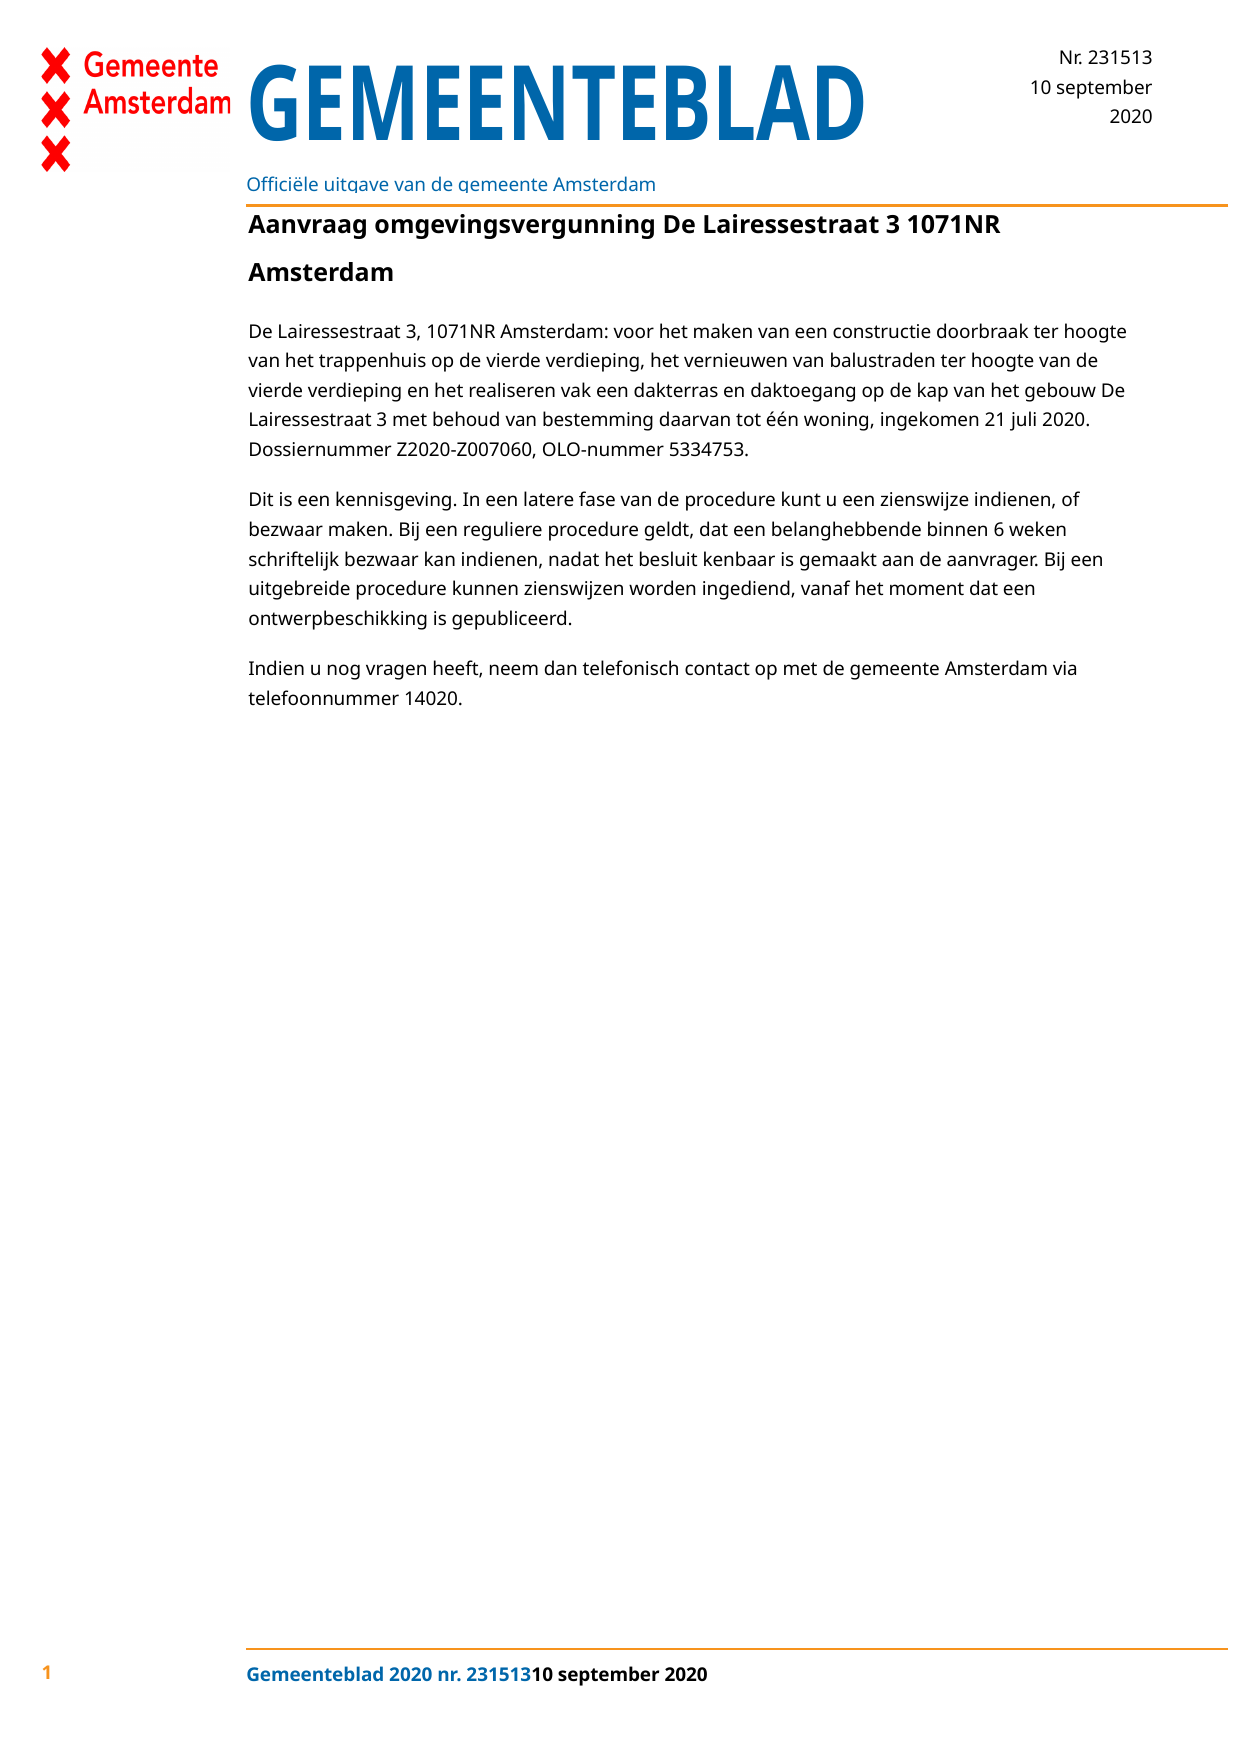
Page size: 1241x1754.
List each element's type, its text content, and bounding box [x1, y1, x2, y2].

text Aanvraag omgevingsvergunning De Lairessestraat 3 1071NR Amsterdam [248, 207, 1152, 288]
text Indien u nog vragen heeft, neem dan telefonisch contact op met de gemeente Amsterdam via telefoonnummer 14020. [248, 655, 1152, 711]
text Dit is een kennisgeving. In een latere fase van de procedure kunt u een zienswijze indienen, of bezwaar maken. Bij een reguliere procedure geldt, dat een belanghebbende binnen 6 weken schriftelijk bezwaar kan indienen, nadat het besluit kenbaar is gemaakt aan de aanvrager. Bij een uitgebreide procedure kunnen zienswijzen worden ingediend, vanaf het moment dat een ontwerpbeschikking is gepubliceerd. [248, 487, 1152, 631]
text De Lairessestraat 3, 1071NR Amsterdam: voor het maken van een constructie doorbraak ter hoogte van het trappenhuis op de vierde verdieping, het vernieuwen van balustraden ter hoogte van de vierde verdieping en het realiseren vak een dakterras en daktoegang op de kap van het gebouw De Lairessestraat 3 met behoud van bestemming daarvan tot één woning, ingekomen 21 juli 2020. Dossiernummer Z2020-Z007060, OLO-nummer 5334753. [248, 318, 1152, 462]
picture [41, 47, 231, 172]
